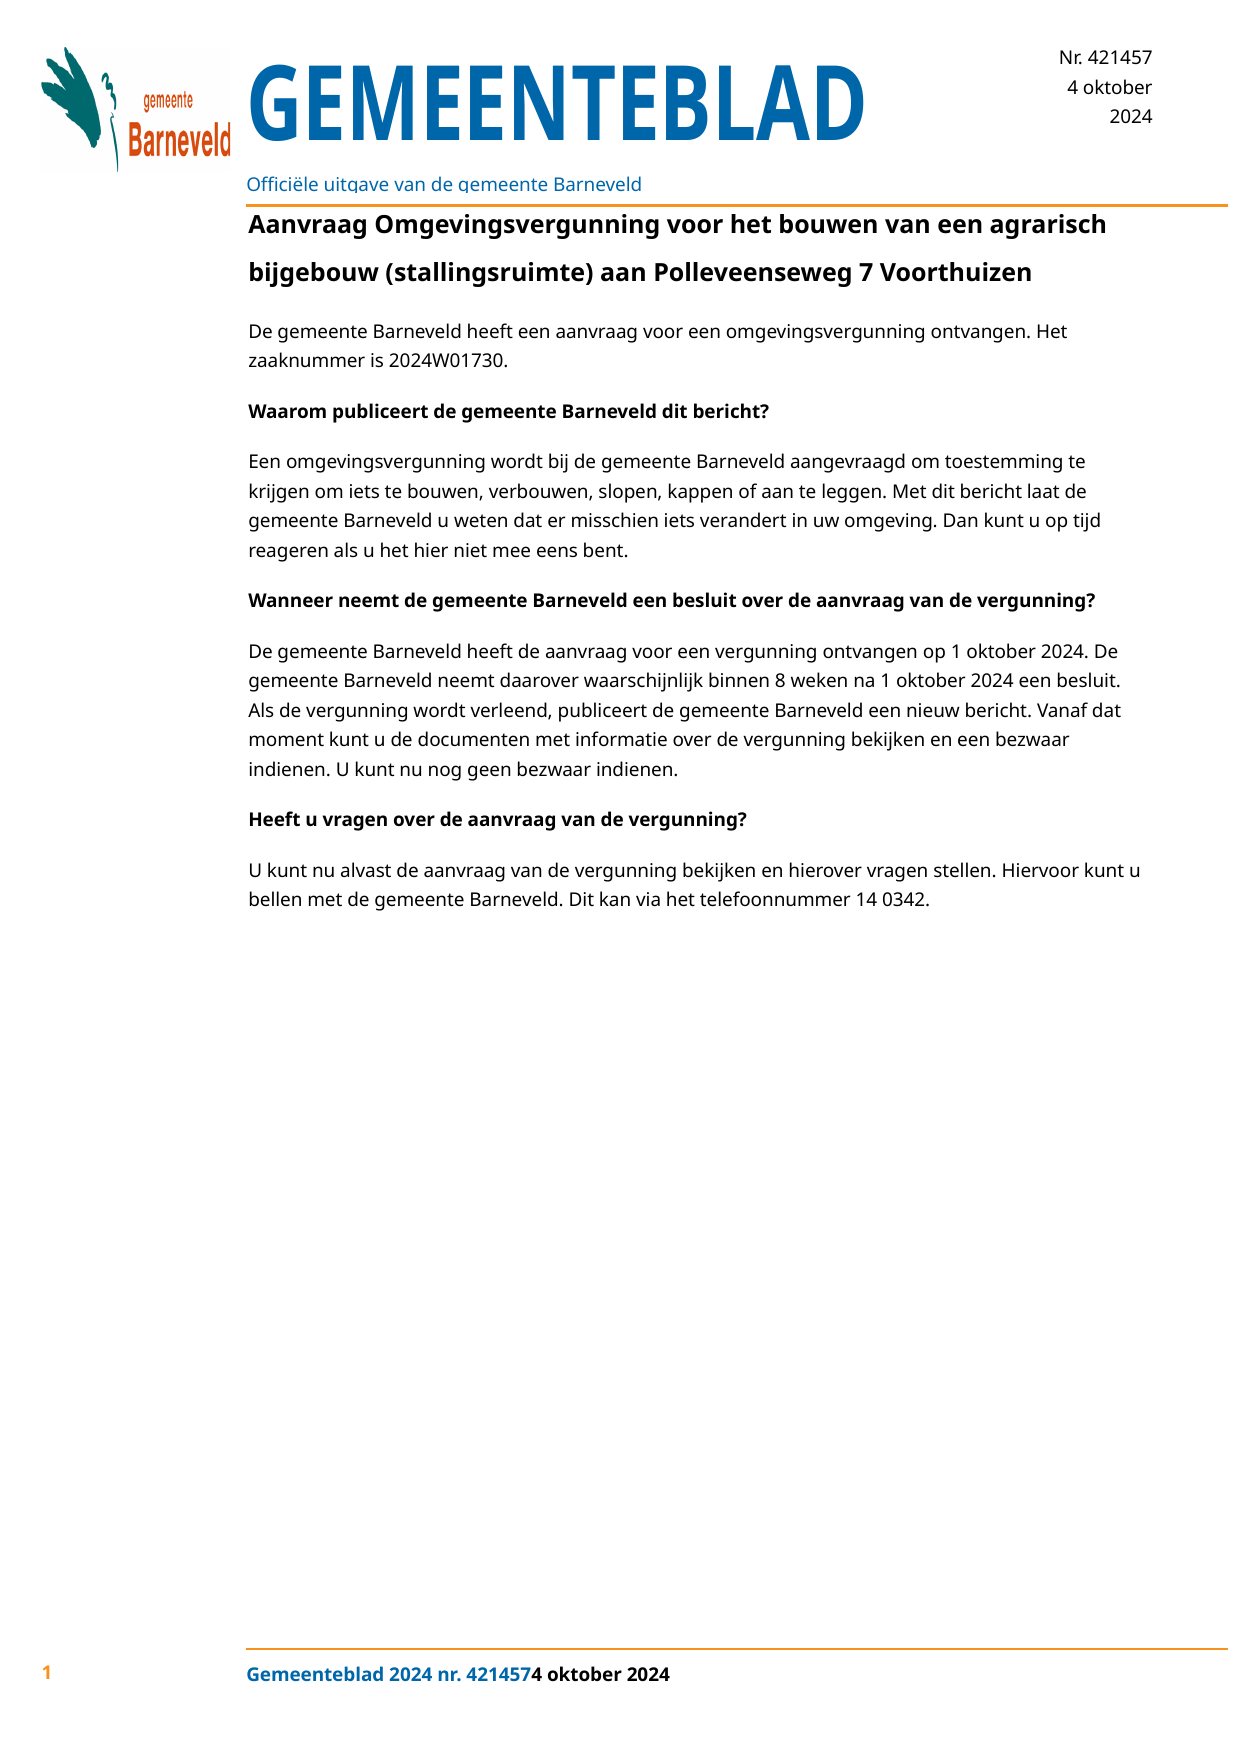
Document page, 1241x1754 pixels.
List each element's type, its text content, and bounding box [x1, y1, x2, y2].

text U kunt nu alvast de aanvraag van de vergunning bekijken en hierover vragen stellen. Hiervoor kunt u bellen met de gemeente Barneveld. Dit kan via het telefoonnummer 14 0342. [248, 857, 1152, 912]
text Wanneer neemt de gemeente Barneveld een besluit over de aanvraag van de vergunning? [248, 587, 1152, 613]
text De gemeente Barneveld heeft een aanvraag voor een omgevingsvergunning ontvangen. Het zaaknummer is 2024W01730. [248, 318, 1152, 373]
text Aanvraag Omgevingsvergunning voor het bouwen van een agrarisch bijgebouw (stallingsruimte) aan Polleveenseweg 7 Voorthuizen [248, 207, 1152, 288]
text Waarom publiceert de gemeente Barneveld dit bericht? [248, 398, 1152, 424]
text De gemeente Barneveld heeft de aanvraag voor een vergunning ontvangen op 1 oktober 2024. De gemeente Barneveld neemt daarover waarschijnlijk binnen 8 weken na 1 oktober 2024 een besluit. Als de vergunning wordt verleend, publiceert de gemeente Barneveld een nieuw bericht. Vanaf dat moment kunt u de documenten met informatie over de vergunning bekijken en een bezwaar indienen. U kunt nu nog geen bezwaar indienen. [248, 638, 1152, 782]
text Een omgevingsvergunning wordt bij de gemeente Barneveld aangevraagd om toestemming te krijgen om iets te bouwen, verbouwen, slopen, kappen of aan te leggen. Met dit bericht laat de gemeente Barneveld u weten dat er misschien iets verandert in uw omgeving. Dan kunt u op tijd reageren als u het hier niet mee eens bent. [248, 448, 1152, 563]
picture [41, 47, 231, 172]
text Heeft u vragen over de aanvraag van de vergunning? [248, 807, 1152, 832]
